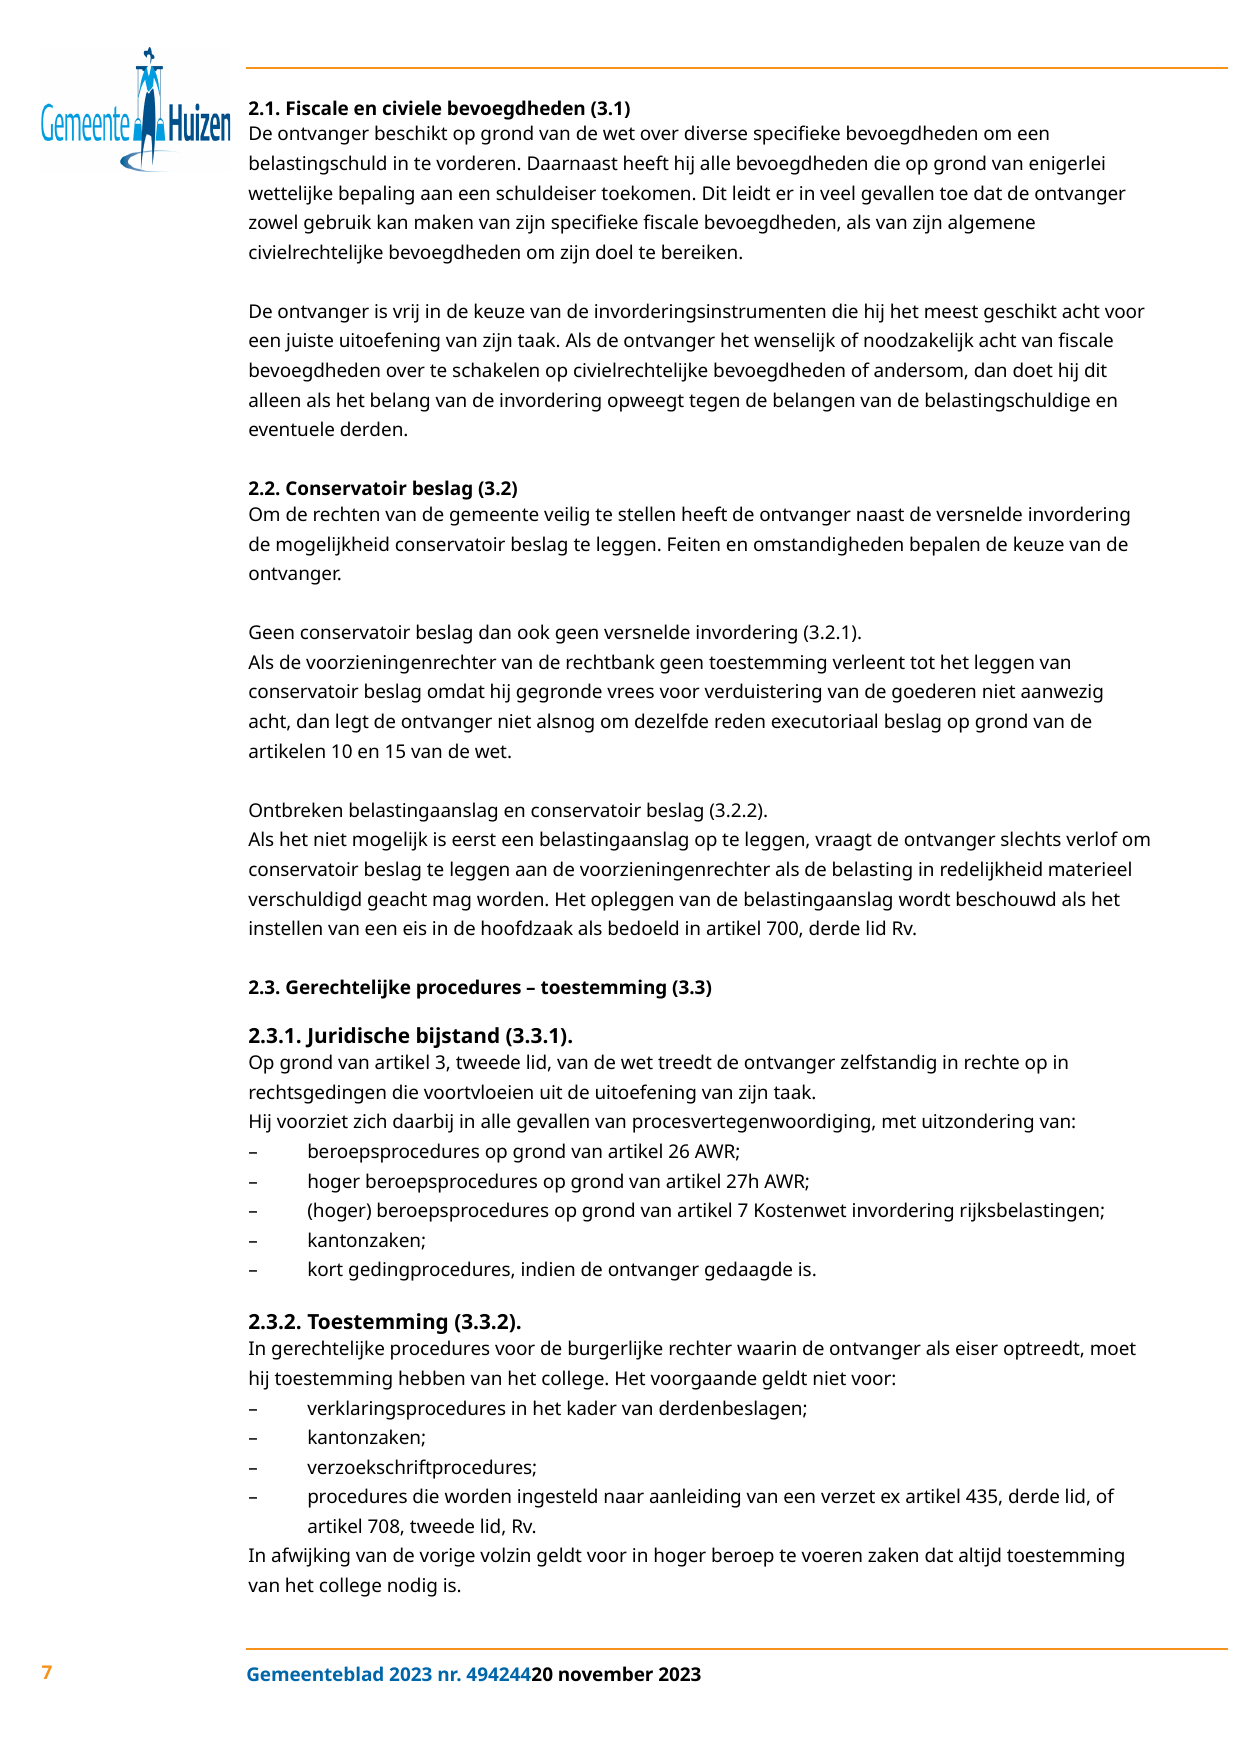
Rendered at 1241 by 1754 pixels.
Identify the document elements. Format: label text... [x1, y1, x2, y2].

text 2.2. Conservatoir beslag (3.2) [248, 476, 1152, 501]
text Ontbreken belastingaanslag en conservatoir beslag (3.2.2). [248, 797, 1152, 823]
list (hoger) beroepsprocedures op grond van artikel 7 Kostenwet invordering rijksbelastingen; [248, 1197, 1152, 1223]
list kantonzaken; [248, 1424, 1152, 1450]
picture [41, 47, 231, 172]
text In gerechtelijke procedures voor de burgerlijke rechter waarin de ontvanger als eiser optreedt, moet hij toestemming hebben van het college. Het voorgaande geldt niet voor: [248, 1336, 1152, 1391]
list verklaringsprocedures in het kader van derdenbeslagen; [248, 1395, 1152, 1420]
text Hij voorziet zich daarbij in alle gevallen van procesvertegenwoordiging, met uitzondering van: [248, 1109, 1152, 1134]
text 2.3.1. Juridische bijstand (3.3.1). [248, 1021, 1152, 1049]
list kort gedingprocedures, indien de ontvanger gedaagde is. [248, 1257, 1152, 1282]
text 2.3.2. Toestemming (3.3.2). [248, 1307, 1152, 1336]
list kantonzaken; [248, 1227, 1152, 1253]
text 2.3. Gerechtelijke procedures – toestemming (3.3) [248, 974, 1152, 1000]
text Geen conservatoir beslag dan ook geen versnelde invordering (3.2.1). [248, 619, 1152, 645]
text In afwijking van de vorige volzin geldt voor in hoger beroep te voeren zaken dat altijd toestemming van het college nodig is. [248, 1543, 1152, 1598]
text De ontvanger beschikt op grond van de wet over diverse specifieke bevoegdheden om een belastingschuld in te vorderen. Daarnaast heeft hij alle bevoegdheden die op grond van enigerlei wettelijke bepaling aan een schuldeiser toekomen. Dit leidt er in veel gevallen toe dat de ontvanger zowel gebruik kan maken van zijn specifieke fiscale bevoegdheden, als van zijn algemene civielrechtelijke bevoegdheden om zijn doel te bereiken. [248, 121, 1152, 264]
text 2.1. Fiscale en civiele bevoegdheden (3.1) [248, 95, 1152, 121]
list hoger beroepsprocedures op grond van artikel 27h AWR; [248, 1168, 1152, 1194]
list verzoekschriftprocedures; [248, 1454, 1152, 1479]
list procedures die worden ingesteld naar aanleiding van een verzet ex artikel 435, derde lid, of artikel 708, tweede lid, Rv. [248, 1483, 1152, 1539]
text Als de voorzieningenrechter van de rechtbank geen toestemming verleent tot het leggen van conservatoir beslag omdat hij gegronde vrees voor verduistering van de goederen niet aanwezig acht, dan legt de ontvanger niet alsnog om dezelfde reden executoriaal beslag op grond van de artikelen 10 en 15 van de wet. [248, 649, 1152, 764]
text Als het niet mogelijk is eerst een belastingaanslag op te leggen, vraagt de ontvanger slechts verlof om conservatoir beslag te leggen aan de voorzieningenrechter als de belasting in redelijkheid materieel verschuldigd geacht mag worden. Het opleggen van de belastingaanslag wordt beschouwd als het instellen van een eis in de hoofdzaak als bedoeld in artikel 700, derde lid Rv. [248, 827, 1152, 941]
text De ontvanger is vrij in de keuze van de invorderingsinstrumenten die hij het meest geschikt acht voor een juiste uitoefening van zijn taak. Als de ontvanger het wenselijk of noodzakelijk acht van fiscale bevoegdheden over te schakelen op civielrechtelijke bevoegdheden of andersom, dan doet hij dit alleen als het belang van de invordering opweegt tegen de belangen van de belastingschuldige en eventuele derden. [248, 298, 1152, 442]
list beroepsprocedures op grond van artikel 26 AWR; [248, 1138, 1152, 1164]
text Op grond van artikel 3, tweede lid, van de wet treedt de ontvanger zelfstandig in rechte op in rechtsgedingen die voortvloeien uit de uitoefening van zijn taak. [248, 1049, 1152, 1105]
text Om de rechten van de gemeente veilig te stellen heeft de ontvanger naast de versnelde invordering de mogelijkheid conservatoir beslag te leggen. Feiten en omstandigheden bepalen de keuze van de ontvanger. [248, 501, 1152, 586]
